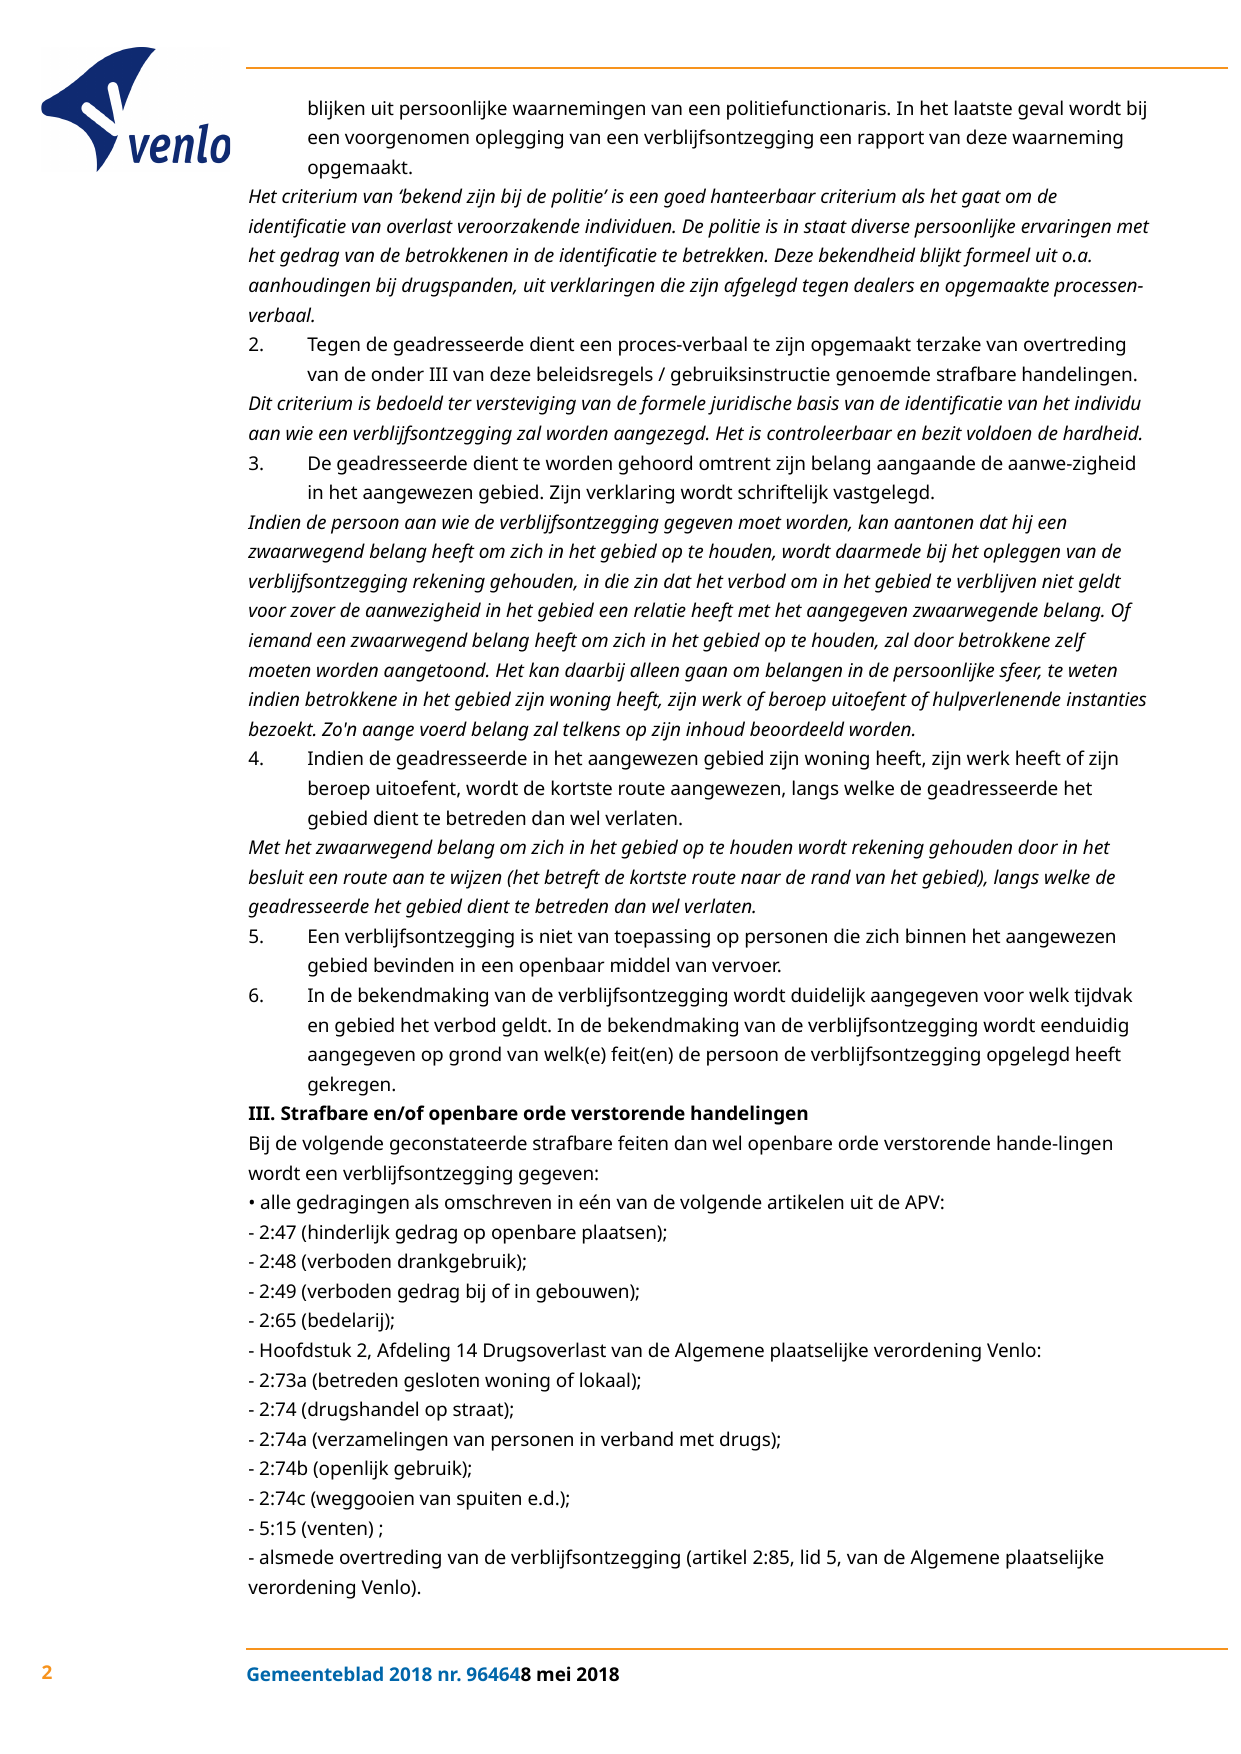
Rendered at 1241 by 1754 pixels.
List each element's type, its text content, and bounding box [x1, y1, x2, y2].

text Het criterium van ‘bekend zijn bij de politie’ is een goed hanteerbaar criterium als het gaat om de identificatie van overlast veroorzakende individuen. De politie is in staat diverse persoonlijke ervaringen met het gedrag van de betrokkenen in de identificatie te betrekken. Deze bekendheid blijkt formeel uit o.a. aanhoudingen bij drugspanden, uit verklaringen die zijn afgelegd tegen dealers en opgemaakte processen-verbaal. [248, 183, 1152, 328]
text - alsmede overtreding van de verblijfsontzegging (artikel 2:85, lid 5, van de Algemene plaatselijke verordening Venlo). [248, 1544, 1152, 1600]
text - 2:65 (bedelarij); [248, 1308, 1152, 1333]
list Tegen de geadresseerde dient een proces-verbaal te zijn opgemaakt terzake van overtreding van de onder III van deze beleidsregels / gebruiksinstructie genoemde strafbare handelingen. [248, 331, 1152, 387]
text - 2:74a (verzamelingen van personen in verband met drugs); [248, 1426, 1152, 1452]
text - 2:48 (verboden drankgebruik); [248, 1248, 1152, 1274]
text Dit criterium is bedoeld ter versteviging van de formele juridische basis van de identificatie van het individu aan wie een verblijfsontzegging zal worden aangezegd. Het is controleerbaar en bezit voldoen de hardheid. [248, 391, 1152, 446]
text III. Strafbare en/of openbare orde verstorende handelingen [248, 1101, 1152, 1126]
picture [41, 47, 231, 172]
text - 2:73a (betreden gesloten woning of lokaal); [248, 1367, 1152, 1393]
text - Hoofdstuk 2, Afdeling 14 Drugsoverlast van de Algemene plaatselijke verordening Venlo: [248, 1337, 1152, 1363]
text Bij de volgende geconstateerde strafbare feiten dan wel openbare orde verstorende hande-lingen wordt een verblijfsontzegging gegeven: [248, 1130, 1152, 1186]
text - 5:15 (venten) ; [248, 1515, 1152, 1541]
list Indien de geadresseerde in het aangewezen gebied zijn woning heeft, zijn werk heeft of zijn beroep uitoefent, wordt de kortste route aangewezen, langs welke de geadresseerde het gebied dient te betreden dan wel verlaten. [248, 746, 1152, 831]
text - 2:74c (weggooien van spuiten e.d.); [248, 1485, 1152, 1511]
text - 2:74b (openlijk gebruik); [248, 1456, 1152, 1481]
text - 2:74 (drugshandel op straat); [248, 1396, 1152, 1422]
text • alle gedragingen als omschreven in eén van de volgende artikelen uit de APV: [248, 1189, 1152, 1215]
list De geadresseerde dient te worden gehoord omtrent zijn belang aangaande de aanwe-zigheid in het aangewezen gebied. Zijn verklaring wordt schriftelijk vastgelegd. [248, 450, 1152, 505]
list blijken uit persoonlijke waarnemingen van een politiefunctionaris. In het laatste geval wordt bij een voorgenomen oplegging van een verblijfsontzegging een rapport van deze waarneming opgemaakt. [248, 95, 1152, 180]
list In de bekendmaking van de verblijfsontzegging wordt duidelijk aangegeven voor welk tijdvak en gebied het verbod geldt. In de bekendmaking van de verblijfsontzegging wordt eenduidig aangegeven op grond van welk(e) feit(en) de persoon de verblijfsontzegging opgelegd heeft gekregen. [248, 982, 1152, 1097]
text Met het zwaarwegend belang om zich in het gebied op te houden wordt rekening gehouden door in het besluit een route aan te wijzen (het betreft de kortste route naar de rand van het gebied), langs welke de geadresseerde het gebied dient te betreden dan wel verlaten. [248, 834, 1152, 919]
text Indien de persoon aan wie de verblijfsontzegging gegeven moet worden, kan aantonen dat hij een zwaarwegend belang heeft om zich in het gebied op te houden, wordt daarmede bij het opleggen van de verblijfsontzegging rekening gehouden, in die zin dat het verbod om in het gebied te verblijven niet geldt voor zover de aanwezigheid in het gebied een relatie heeft met het aangegeven zwaarwegende belang. Of iemand een zwaarwegend belang heeft om zich in het gebied op te houden, zal door betrokkene zelf moeten worden aangetoond. Het kan daarbij alleen gaan om belangen in de persoonlijke sfeer, te weten indien betrokkene in het gebied zijn woning heeft, zijn werk of beroep uitoefent of hulpverlenende instanties bezoekt. Zo'n aange voerd belang zal telkens op zijn inhoud beoordeeld worden. [248, 509, 1152, 742]
text - 2:49 (verboden gedrag bij of in gebouwen); [248, 1278, 1152, 1304]
list Een verblijfsontzegging is niet van toepassing op personen die zich binnen het aangewezen gebied bevinden in een openbaar middel van vervoer. [248, 923, 1152, 978]
text - 2:47 (hinderlijk gedrag op openbare plaatsen); [248, 1219, 1152, 1245]
